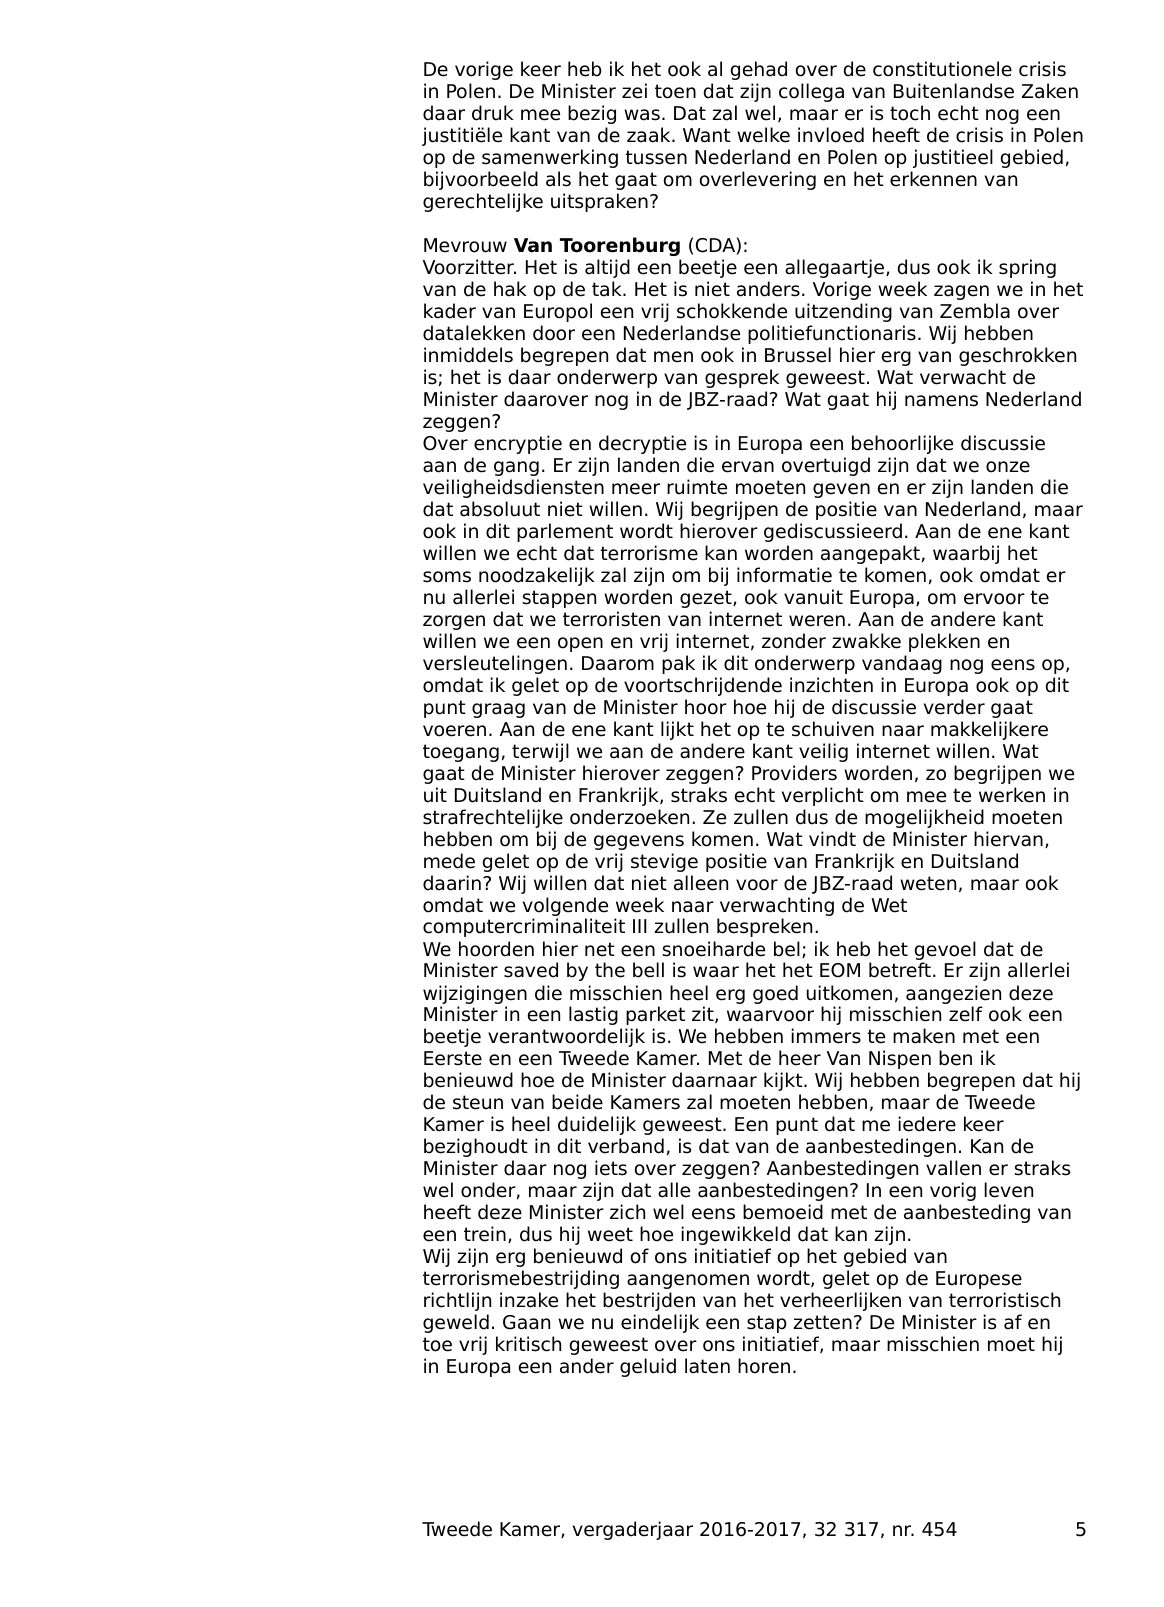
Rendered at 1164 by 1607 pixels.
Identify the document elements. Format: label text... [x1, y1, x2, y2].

text Wij zijn erg benieuwd of ons initiatief op het gebied van terrorismebestrijding aangenomen wordt, gelet op de Europese richtlijn inzake het bestrijden van het verheerlijken van terroristisch geweld. Gaan we nu eindelijk een stap zetten? De Minister is af en toe vrij kritisch geweest over ons initiatief, maar misschien moet hij in Europa een ander geluid laten horen. [422, 1246, 1087, 1378]
text We hoorden hier net een snoeiharde bel; ik heb het gevoel dat de Minister saved by the bell is waar het het EOM betreft. Er zijn allerlei wijzigingen die misschien heel erg goed uitkomen, aangezien deze Minister in een lastig parket zit, waarvoor hij misschien zelf ook een beetje verantwoordelijk is. We hebben immers te maken met een Eerste en een Tweede Kamer. Met de heer Van Nispen ben ik benieuwd hoe de Minister daarnaar kijkt. Wij hebben begrepen dat hij de steun van beide Kamers zal moeten hebben, maar de Tweede Kamer is heel duidelijk geweest. Een punt dat me iedere keer bezighoudt in dit verband, is dat van de aanbestedingen. Kan de Minister daar nog iets over zeggen? Aanbestedingen vallen er straks wel onder, maar zijn dat alle aanbestedingen? In een vorig leven heeft deze Minister zich wel eens bemoeid met de aanbesteding van een trein, dus hij weet hoe ingewikkeld dat kan zijn. [422, 938, 1087, 1246]
text Voorzitter. Het is altijd een beetje een allegaartje, dus ook ik spring van de hak op de tak. Het is niet anders. Vorige week zagen we in het kader van Europol een vrij schokkende uitzending van Zembla over datalekken door een Nederlandse politiefunctionaris. Wij hebben inmiddels begrepen dat men ook in Brussel hier erg van geschrokken is; het is daar onderwerp van gesprek geweest. Wat verwacht de Minister daarover nog in de JBZ-raad? Wat gaat hij namens Nederland zeggen? [422, 257, 1087, 433]
text Over encryptie en decryptie is in Europa een behoorlijke discussie aan de gang. Er zijn landen die ervan overtuigd zijn dat we onze veiligheidsdiensten meer ruimte moeten geven en er zijn landen die dat absoluut niet willen. Wij begrijpen de positie van Nederland, maar ook in dit parlement wordt hierover gediscussieerd. Aan de ene kant willen we echt dat terrorisme kan worden aangepakt, waarbij het soms noodzakelijk zal zijn om bij informatie te komen, ook omdat er nu allerlei stappen worden gezet, ook vanuit Europa, om ervoor te zorgen dat we terroristen van internet weren. Aan de andere kant willen we een open en vrij internet, zonder zwakke plekken en versleutelingen. Daarom pak ik dit onderwerp vandaag nog eens op, omdat ik gelet op de voortschrijdende inzichten in Europa ook op dit punt graag van de Minister hoor hoe hij de discussie verder gaat voeren. Aan de ene kant lijkt het op te schuiven naar makkelijkere toegang, terwijl we aan de andere kant veilig internet willen. Wat gaat de Minister hierover zeggen? Providers worden, zo begrijpen we uit Duitsland en Frankrijk, straks echt verplicht om mee te werken in strafrechtelijke onderzoeken. Ze zullen dus de mogelijkheid moeten hebben om bij de gegevens komen. Wat vindt de Minister hiervan, mede gelet op de vrij stevige positie van Frankrijk en Duitsland daarin? Wij willen dat niet alleen voor de JBZ-raad weten, maar ook omdat we volgende week naar verwachting de Wet computercriminaliteit III zullen bespreken. [422, 433, 1087, 938]
text Mevrouw Van Toorenburg (CDA): [422, 235, 1087, 257]
text De vorige keer heb ik het ook al gehad over de constitutionele crisis in Polen. De Minister zei toen dat zijn collega van Buitenlandse Zaken daar druk mee bezig was. Dat zal wel, maar er is toch echt nog een justitiële kant van de zaak. Want welke invloed heeft de crisis in Polen op de samenwerking tussen Nederland en Polen op justitieel gebied, bijvoorbeeld als het gaat om overlevering en het erkennen van gerechtelijke uitspraken? [422, 59, 1087, 213]
